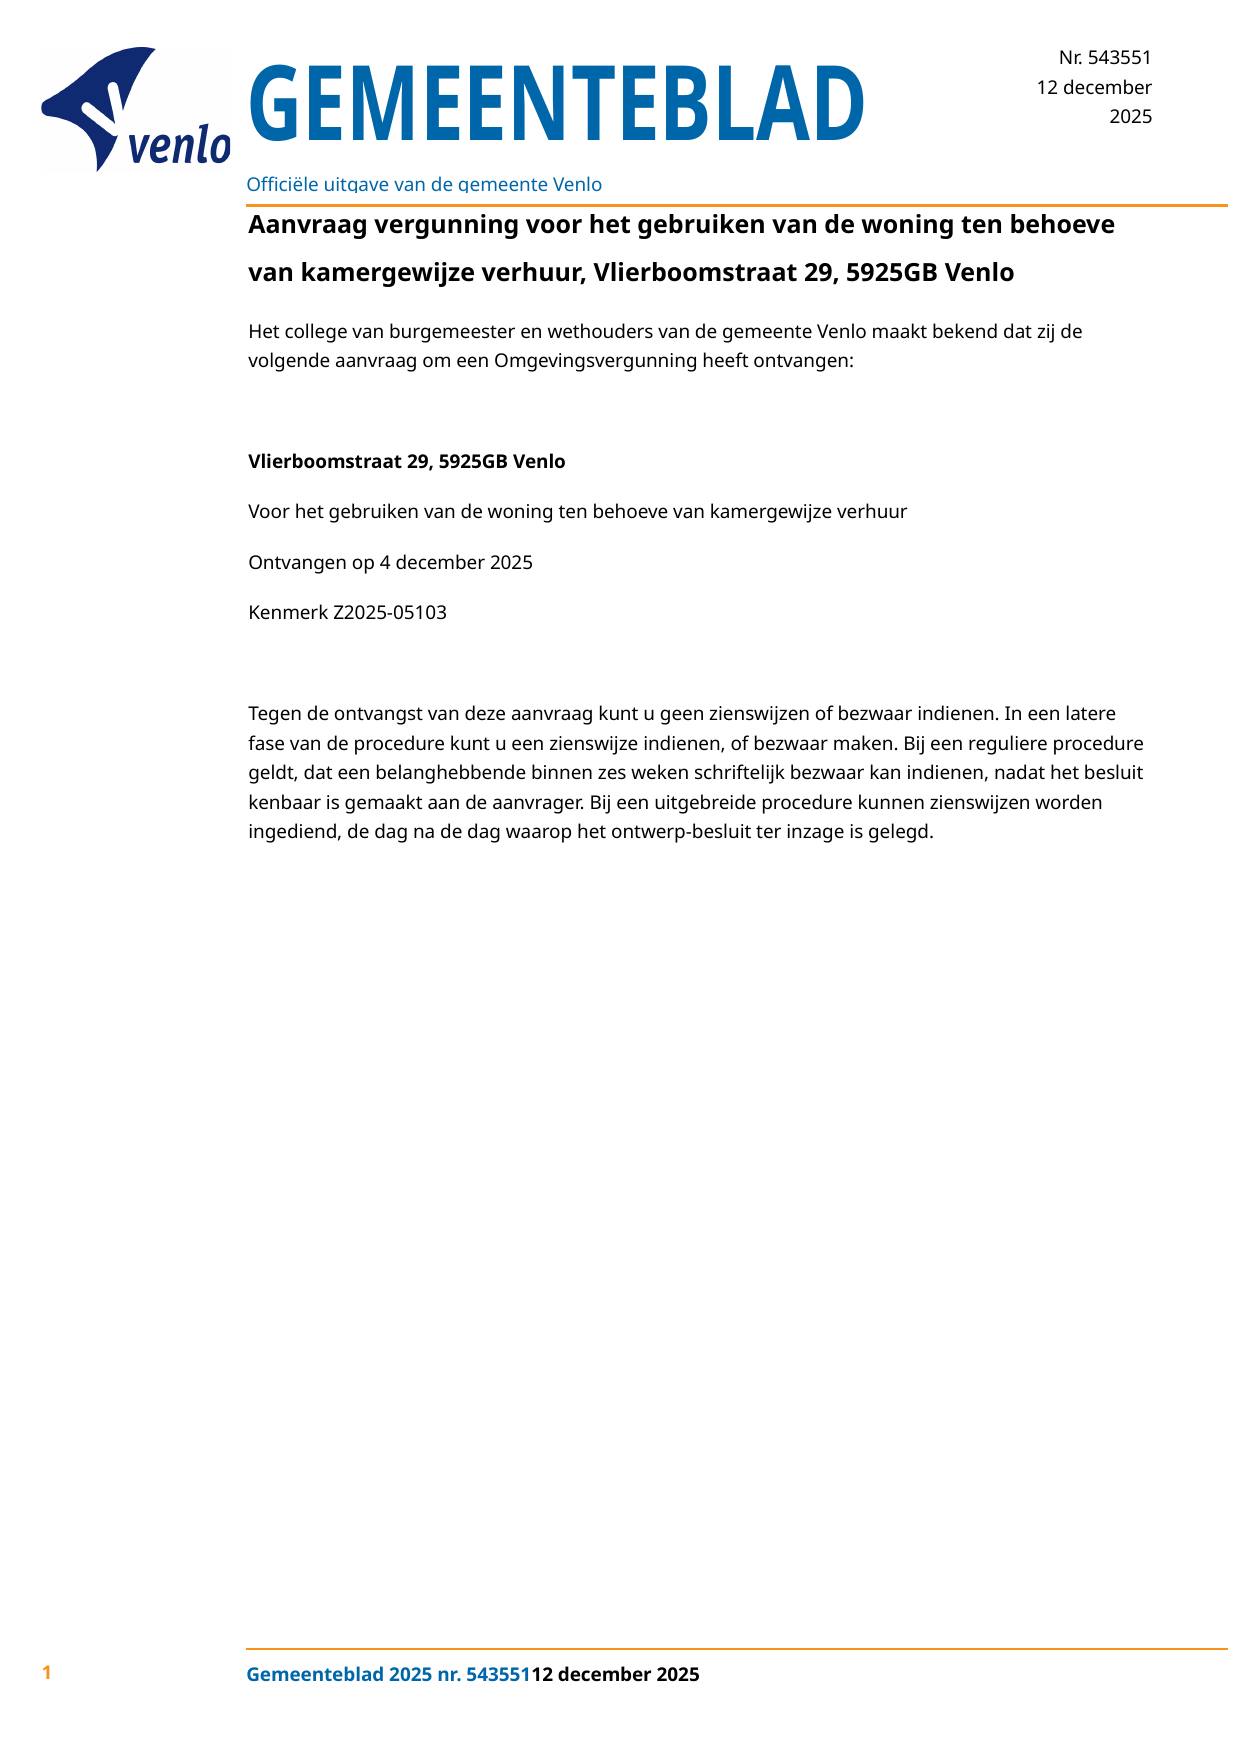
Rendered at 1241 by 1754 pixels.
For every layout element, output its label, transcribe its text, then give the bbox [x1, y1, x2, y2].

text Tegen de ontvangst van deze aanvraag kunt u geen zienswijzen of bezwaar indienen. In een latere fase van de procedure kunt u een zienswijze indienen, of bezwaar maken. Bij een reguliere procedure geldt, dat een belanghebbende binnen zes weken schriftelijk bezwaar kan indienen, nadat het besluit kenbaar is gemaakt aan de aanvrager. Bij een uitgebreide procedure kunnen zienswijzen worden ingediend, de dag na de dag waarop het ontwerp-besluit ter inzage is gelegd. [248, 700, 1152, 844]
picture [41, 47, 231, 172]
text Kenmerk Z2025-05103 [248, 599, 1152, 625]
text Vlierboomstraat 29, 5925GB Venlo [248, 448, 1152, 474]
text Voor het gebruiken van de woning ten behoeve van kamergewijze verhuur [248, 499, 1152, 524]
text Het college van burgemeester en wethouders van de gemeente Venlo maakt bekend dat zij de volgende aanvraag om een Omgevingsvergunning heeft ontvangen: [248, 318, 1152, 373]
text Ontvangen op 4 december 2025 [248, 549, 1152, 575]
text Aanvraag vergunning voor het gebruiken van de woning ten behoeve van kamergewijze verhuur, Vlierboomstraat 29, 5925GB Venlo [248, 207, 1152, 288]
